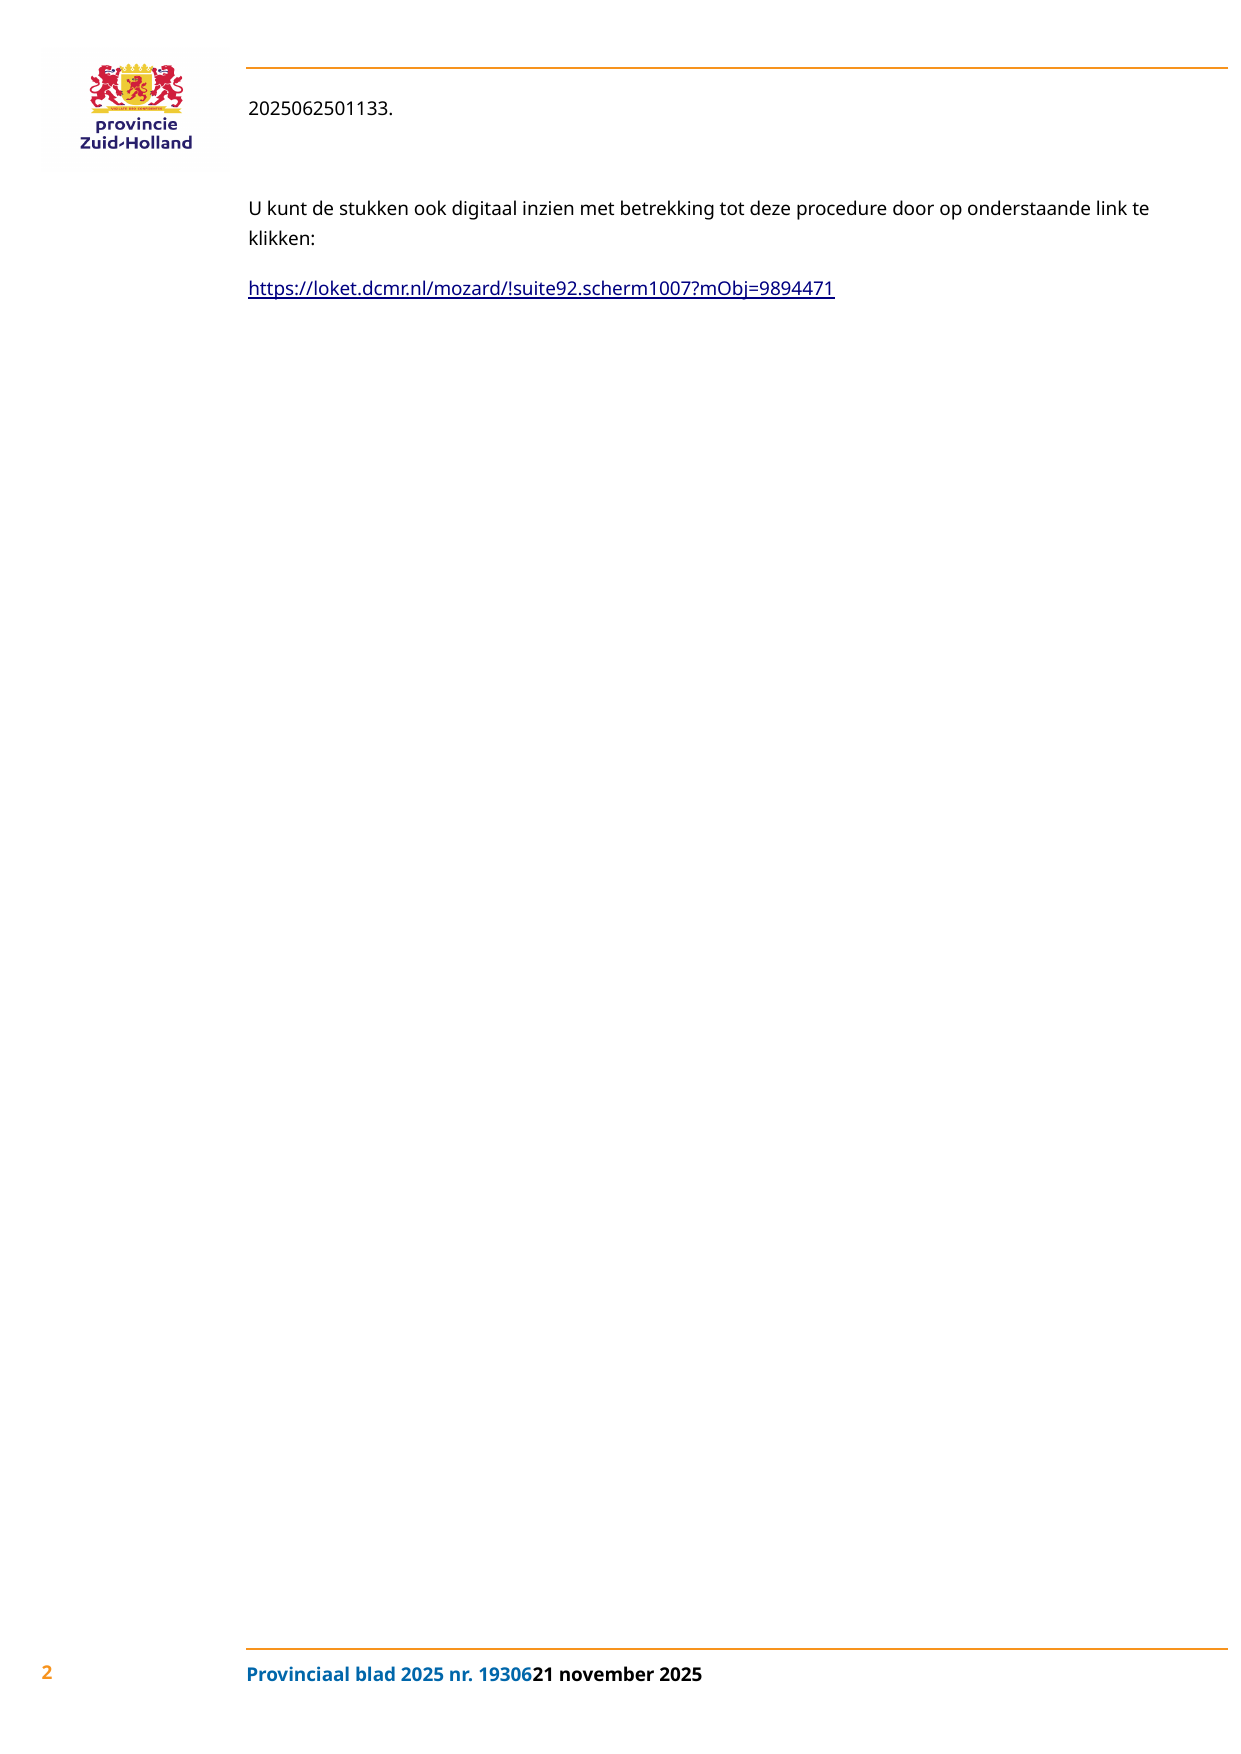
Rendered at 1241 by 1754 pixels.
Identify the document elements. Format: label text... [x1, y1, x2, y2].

text U kunt de stukken ook digitaal inzien met betrekking tot deze procedure door op onderstaande link te klikken: [248, 196, 1152, 251]
picture [41, 47, 231, 172]
text https://loket.dcmr.nl/mozard/!suite92.scherm1007?mObj=9894471 [248, 276, 1152, 301]
text 2025062501133. [248, 95, 1152, 121]
